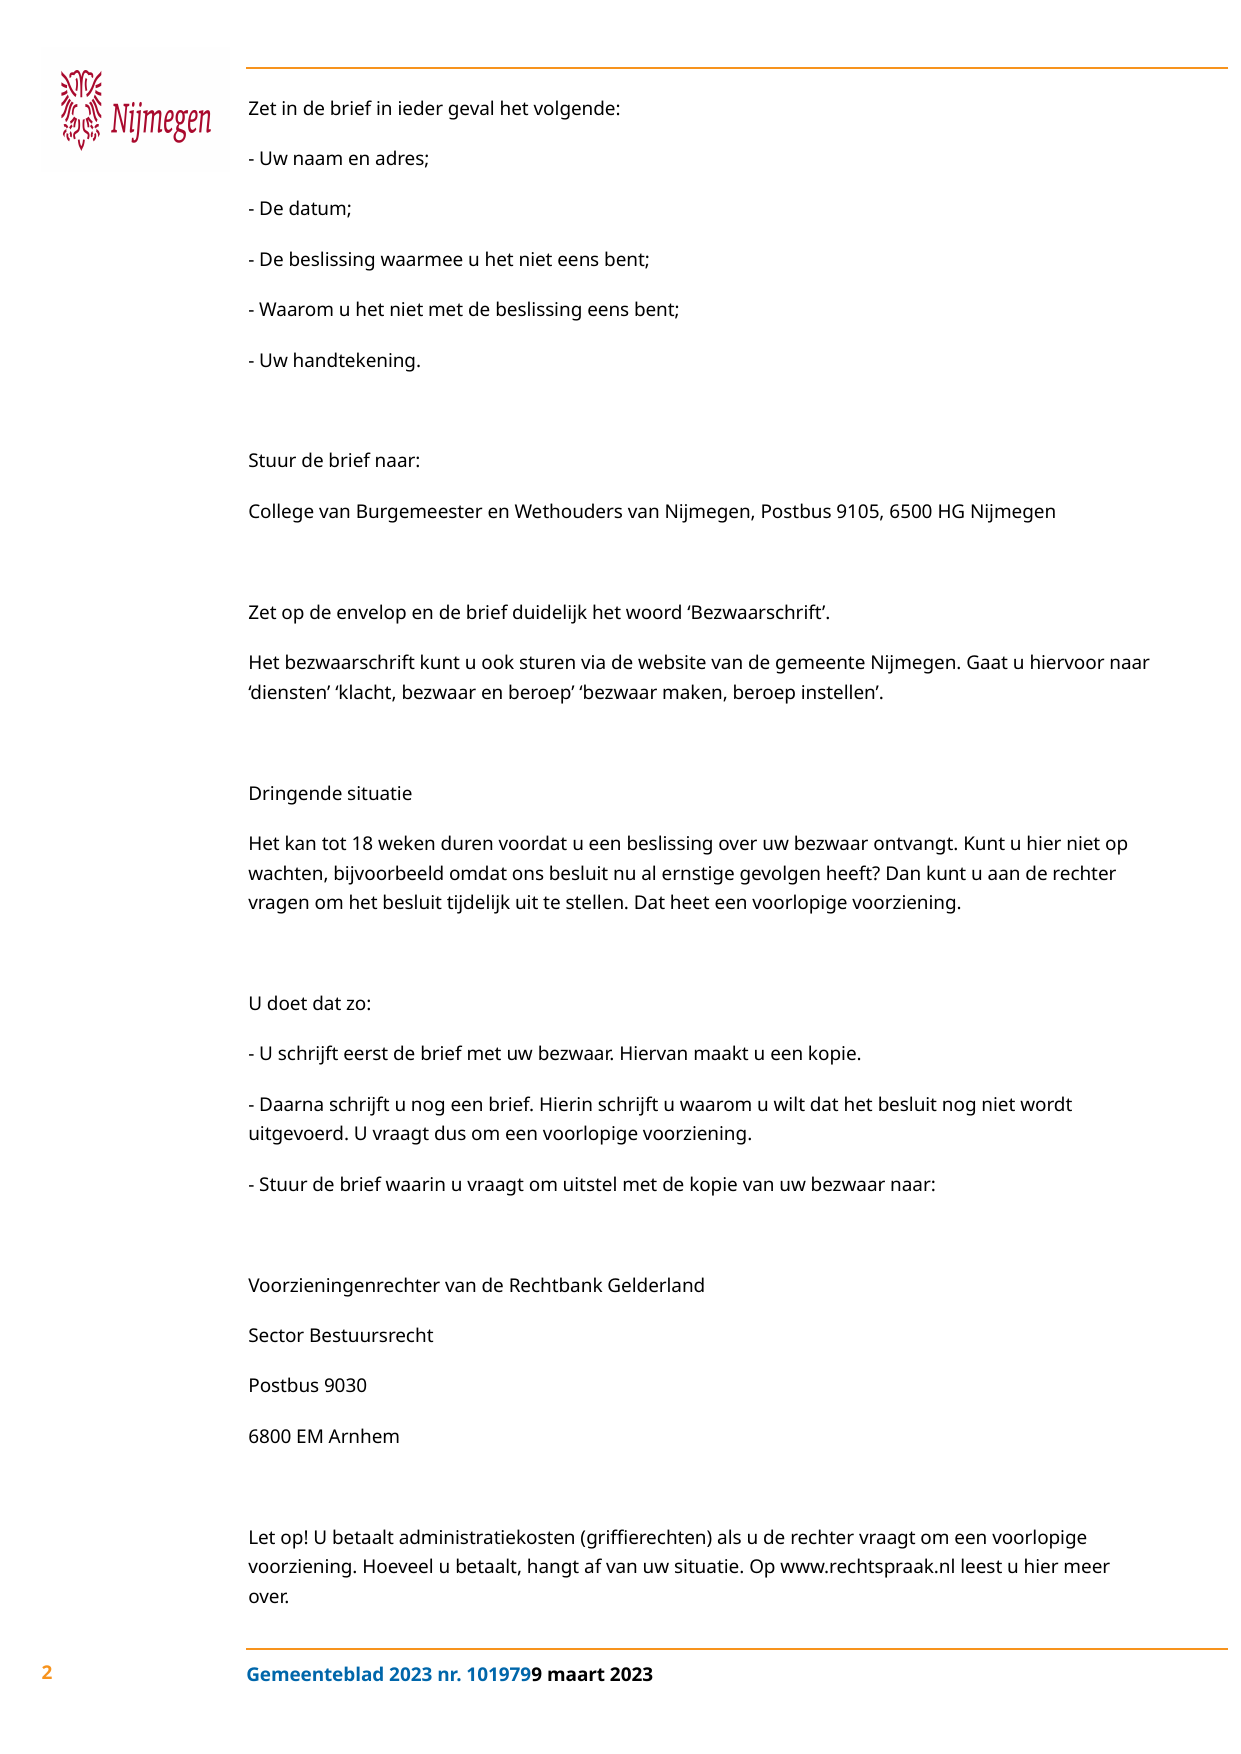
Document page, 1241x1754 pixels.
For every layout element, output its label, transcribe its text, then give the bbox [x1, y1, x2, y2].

text - Waarom u het niet met de beslissing eens bent; [248, 296, 1152, 322]
text Dringende situatie [248, 780, 1152, 806]
text - Stuur de brief waarin u vraagt om uitstel met de kopie van uw bezwaar naar: [248, 1171, 1152, 1197]
text Let op! U betaalt administratiekosten (griffierechten) als u de rechter vraagt om een voorlopige voorziening. Hoeveel u betaalt, hangt af van uw situatie. Op www.rechtspraak.nl leest u hier meer over. [248, 1524, 1152, 1609]
text Het kan tot 18 weken duren voordat u een beslissing over uw bezwaar ontvangt. Kunt u hier niet op wachten, bijvoorbeeld omdat ons besluit nu al ernstige gevolgen heeft? Dan kunt u aan de rechter vragen om het besluit tijdelijk uit te stellen. Dat heet een voorlopige voorziening. [248, 830, 1152, 915]
text Stuur de brief naar: [248, 448, 1152, 473]
text Sector Bestuursrecht [248, 1322, 1152, 1348]
text 6800 EM Arnhem [248, 1423, 1152, 1449]
text Voorzieningenrechter van de Rechtbank Gelderland [248, 1272, 1152, 1298]
text - De beslissing waarmee u het niet eens bent; [248, 246, 1152, 272]
text - Uw handtekening. [248, 347, 1152, 373]
text Het bezwaarschrift kunt u ook sturen via de website van de gemeente Nijmegen. Gaat u hiervoor naar ‘diensten’ ‘klacht, bezwaar en beroep’ ‘bezwaar maken, beroep instellen’. [248, 649, 1152, 705]
text - Uw naam en adres; [248, 145, 1152, 171]
picture [41, 47, 231, 172]
text U doet dat zo: [248, 990, 1152, 1016]
text - Daarna schrijft u nog een brief. Hierin schrijft u waarom u wilt dat het besluit nog niet wordt uitgevoerd. U vraagt dus om een voorlopige voorziening. [248, 1091, 1152, 1146]
text - U schrijft eerst de brief met uw bezwaar. Hiervan maakt u een kopie. [248, 1041, 1152, 1066]
text Postbus 9030 [248, 1373, 1152, 1398]
text College van Burgemeester en Wethouders van Nijmegen, Postbus 9105, 6500 HG Nijmegen [248, 498, 1152, 524]
text - De datum; [248, 196, 1152, 221]
text Zet op de envelop en de brief duidelijk het woord ‘Bezwaarschrift’. [248, 599, 1152, 625]
text Zet in de brief in ieder geval het volgende: [248, 95, 1152, 121]
